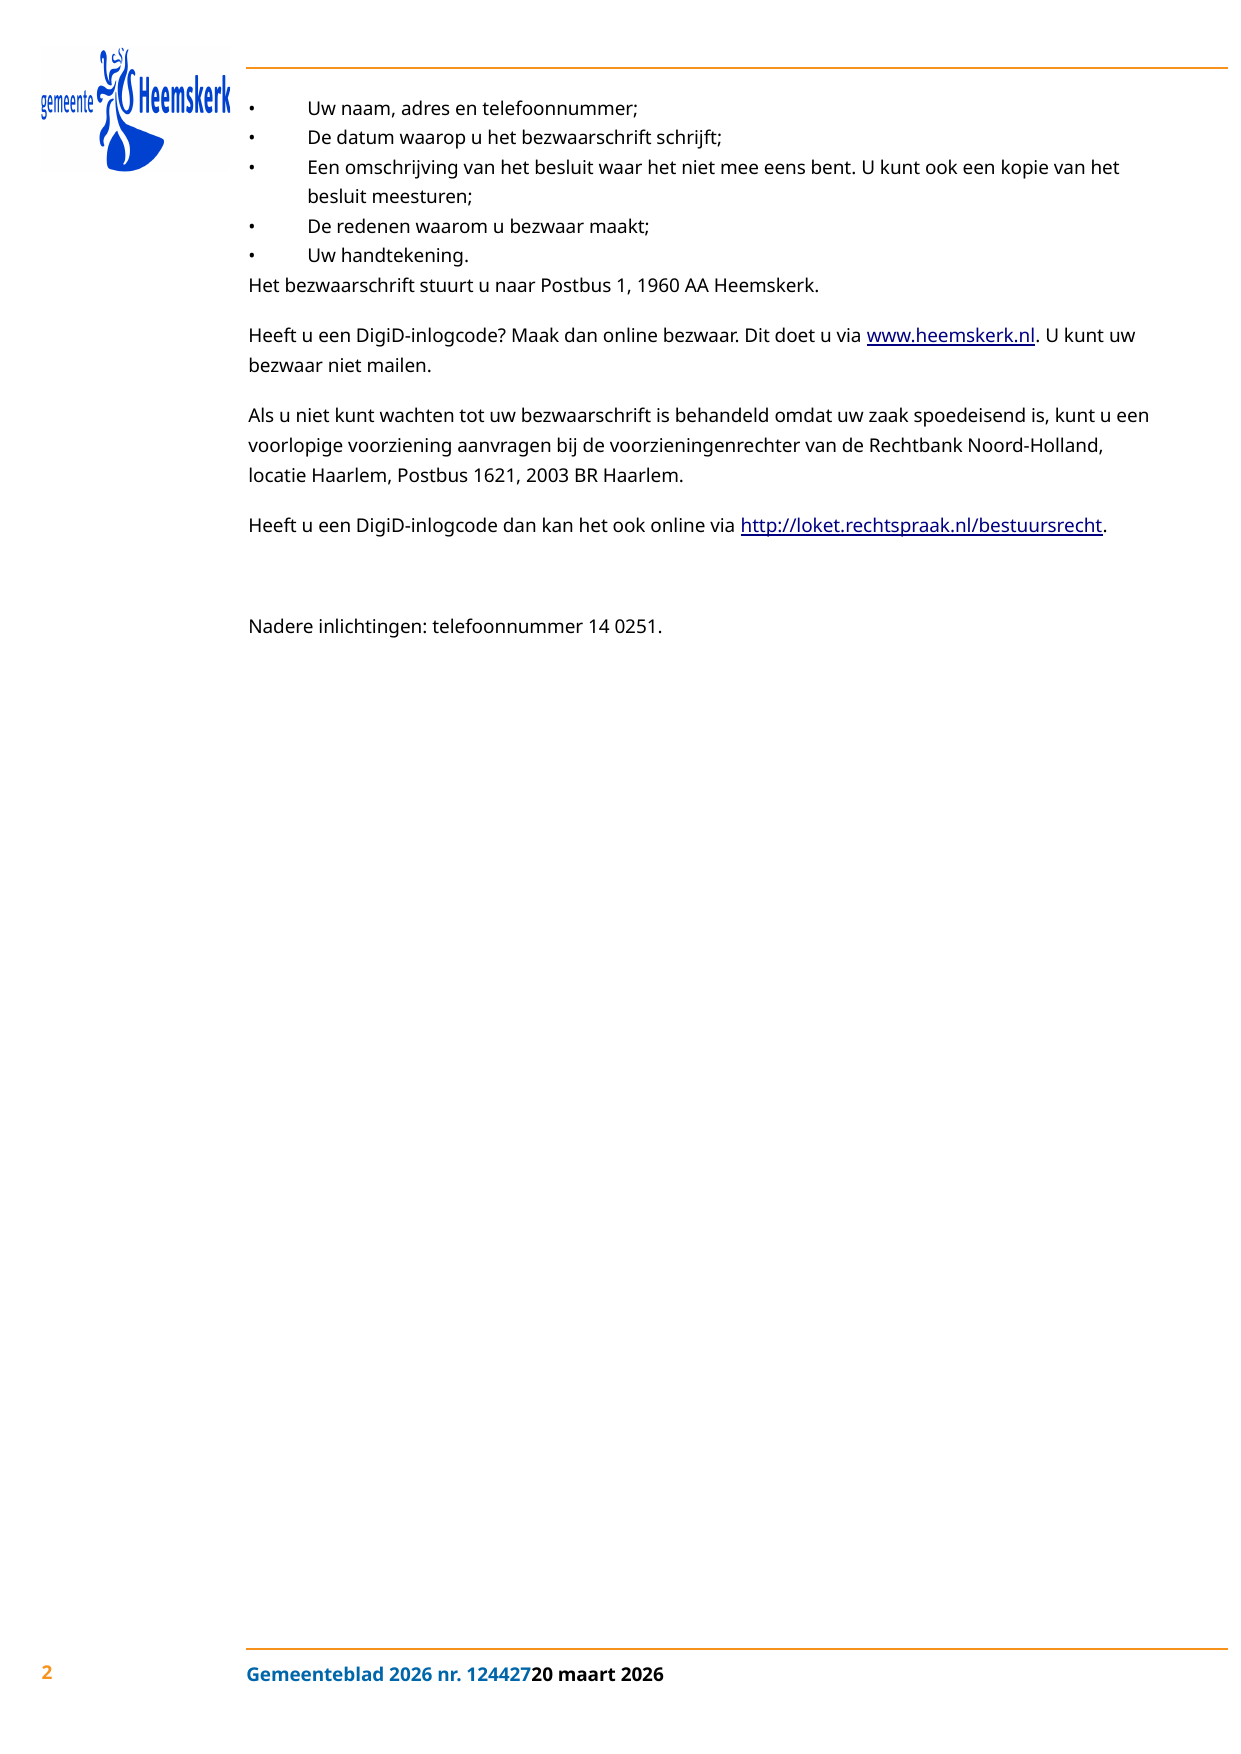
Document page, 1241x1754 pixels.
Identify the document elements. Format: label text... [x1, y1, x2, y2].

picture [41, 47, 231, 172]
text Het bezwaarschrift stuurt u naar Postbus 1, 1960 AA Heemskerk. [248, 272, 1152, 298]
text Heeft u een DigiD-inlogcode dan kan het ook online via http://loket.rechtspraak.nl/bestuursrecht. [248, 512, 1152, 538]
list Uw naam, adres en telefoonnummer; [248, 95, 1152, 121]
text Als u niet kunt wachten tot uw bezwaarschrift is behandeld omdat uw zaak spoedeisend is, kunt u een voorlopige voorziening aanvragen bij de voorzieningenrechter van de Rechtbank Noord-Holland, locatie Haarlem, Postbus 1621, 2003 BR Haarlem. [248, 403, 1152, 488]
text Nadere inlichtingen: telefoonnummer 14 0251. [248, 613, 1152, 639]
list De redenen waarom u bezwaar maakt; [248, 213, 1152, 239]
list Een omschrijving van het besluit waar het niet mee eens bent. U kunt ook een kopie van het besluit meesturen; [248, 154, 1152, 209]
text Heeft u een DigiD-inlogcode? Maak dan online bezwaar. Dit doet u via www.heemskerk.nl. U kunt uw bezwaar niet mailen. [248, 323, 1152, 378]
list Uw handtekening. [248, 243, 1152, 268]
list De datum waarop u het bezwaarschrift schrijft; [248, 124, 1152, 150]
